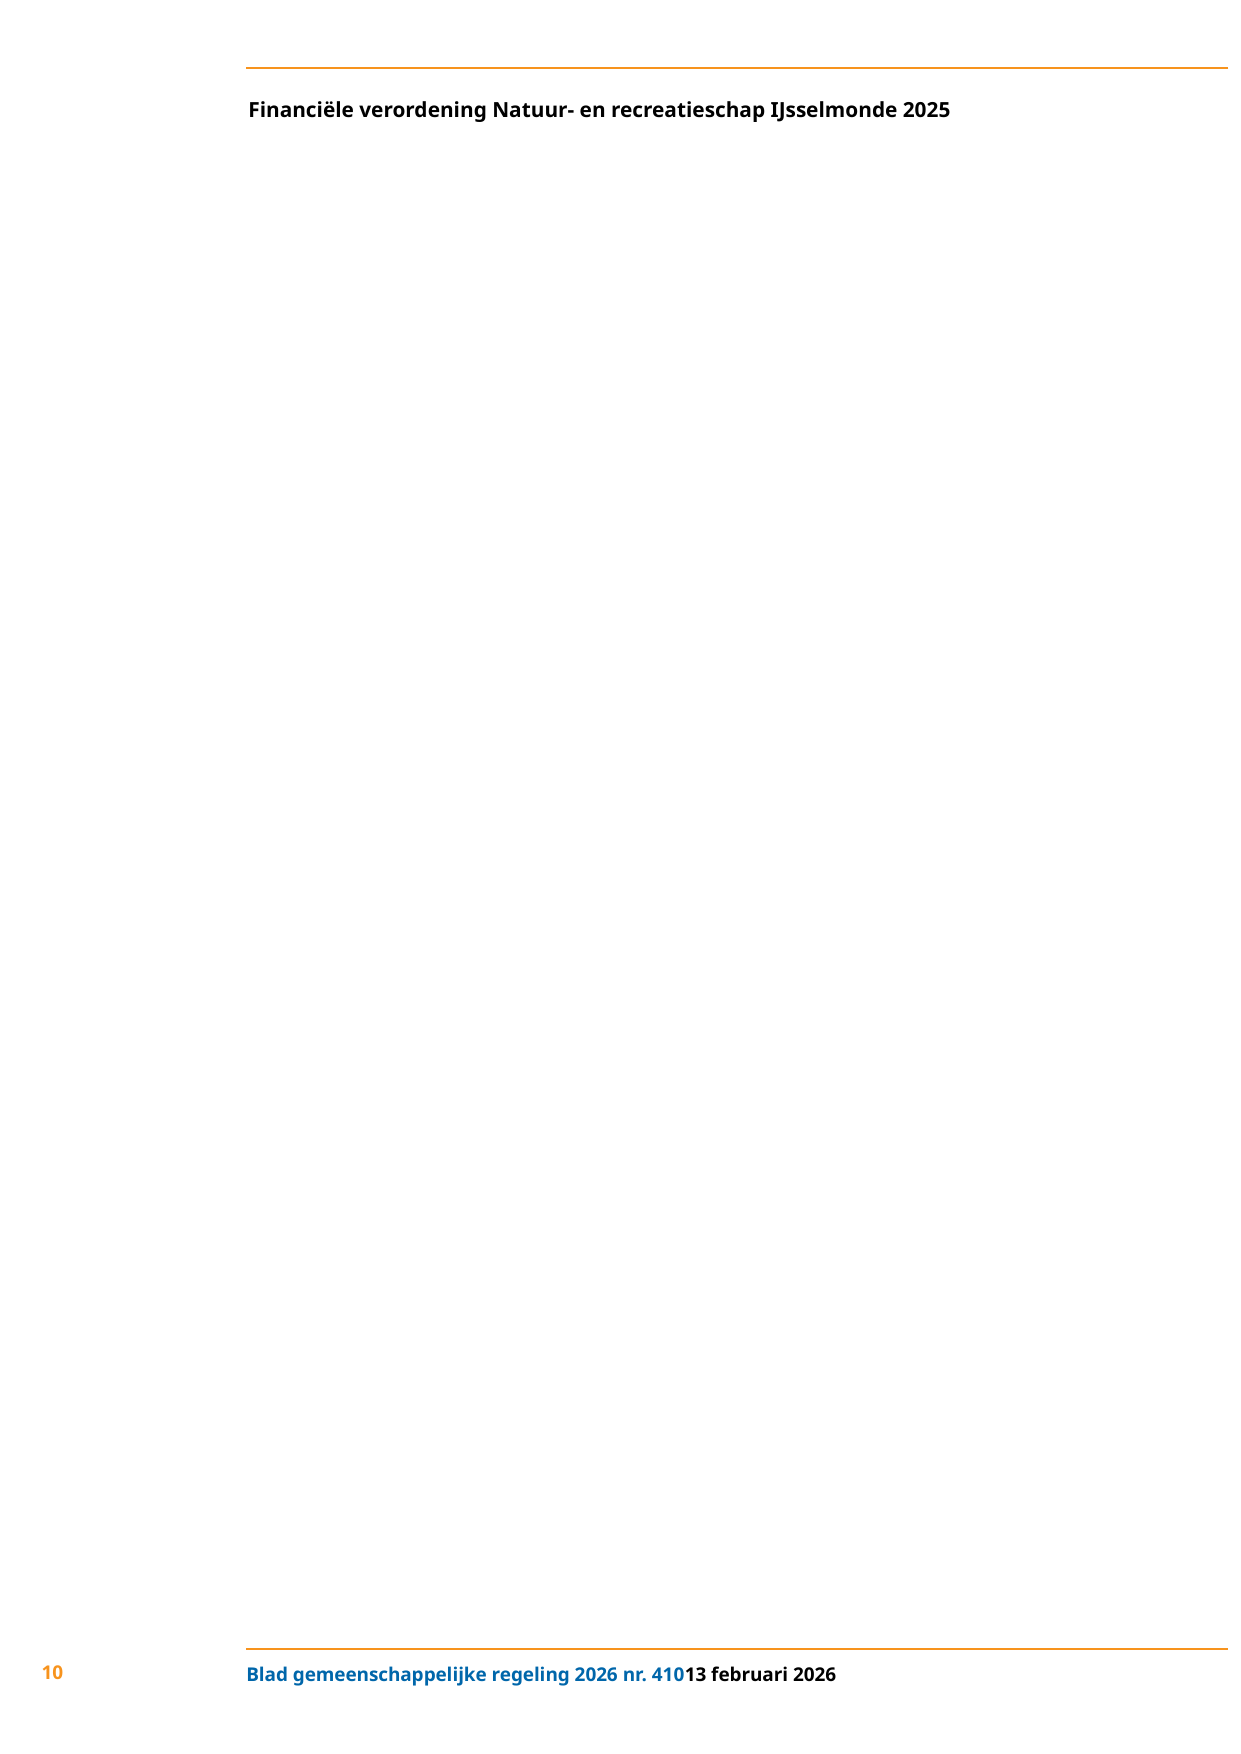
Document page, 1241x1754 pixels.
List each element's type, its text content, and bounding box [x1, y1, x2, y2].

text Financiële verordening Natuur- en recreatieschap IJsselmonde 2025 [248, 95, 1152, 123]
picture [41, 47, 231, 172]
